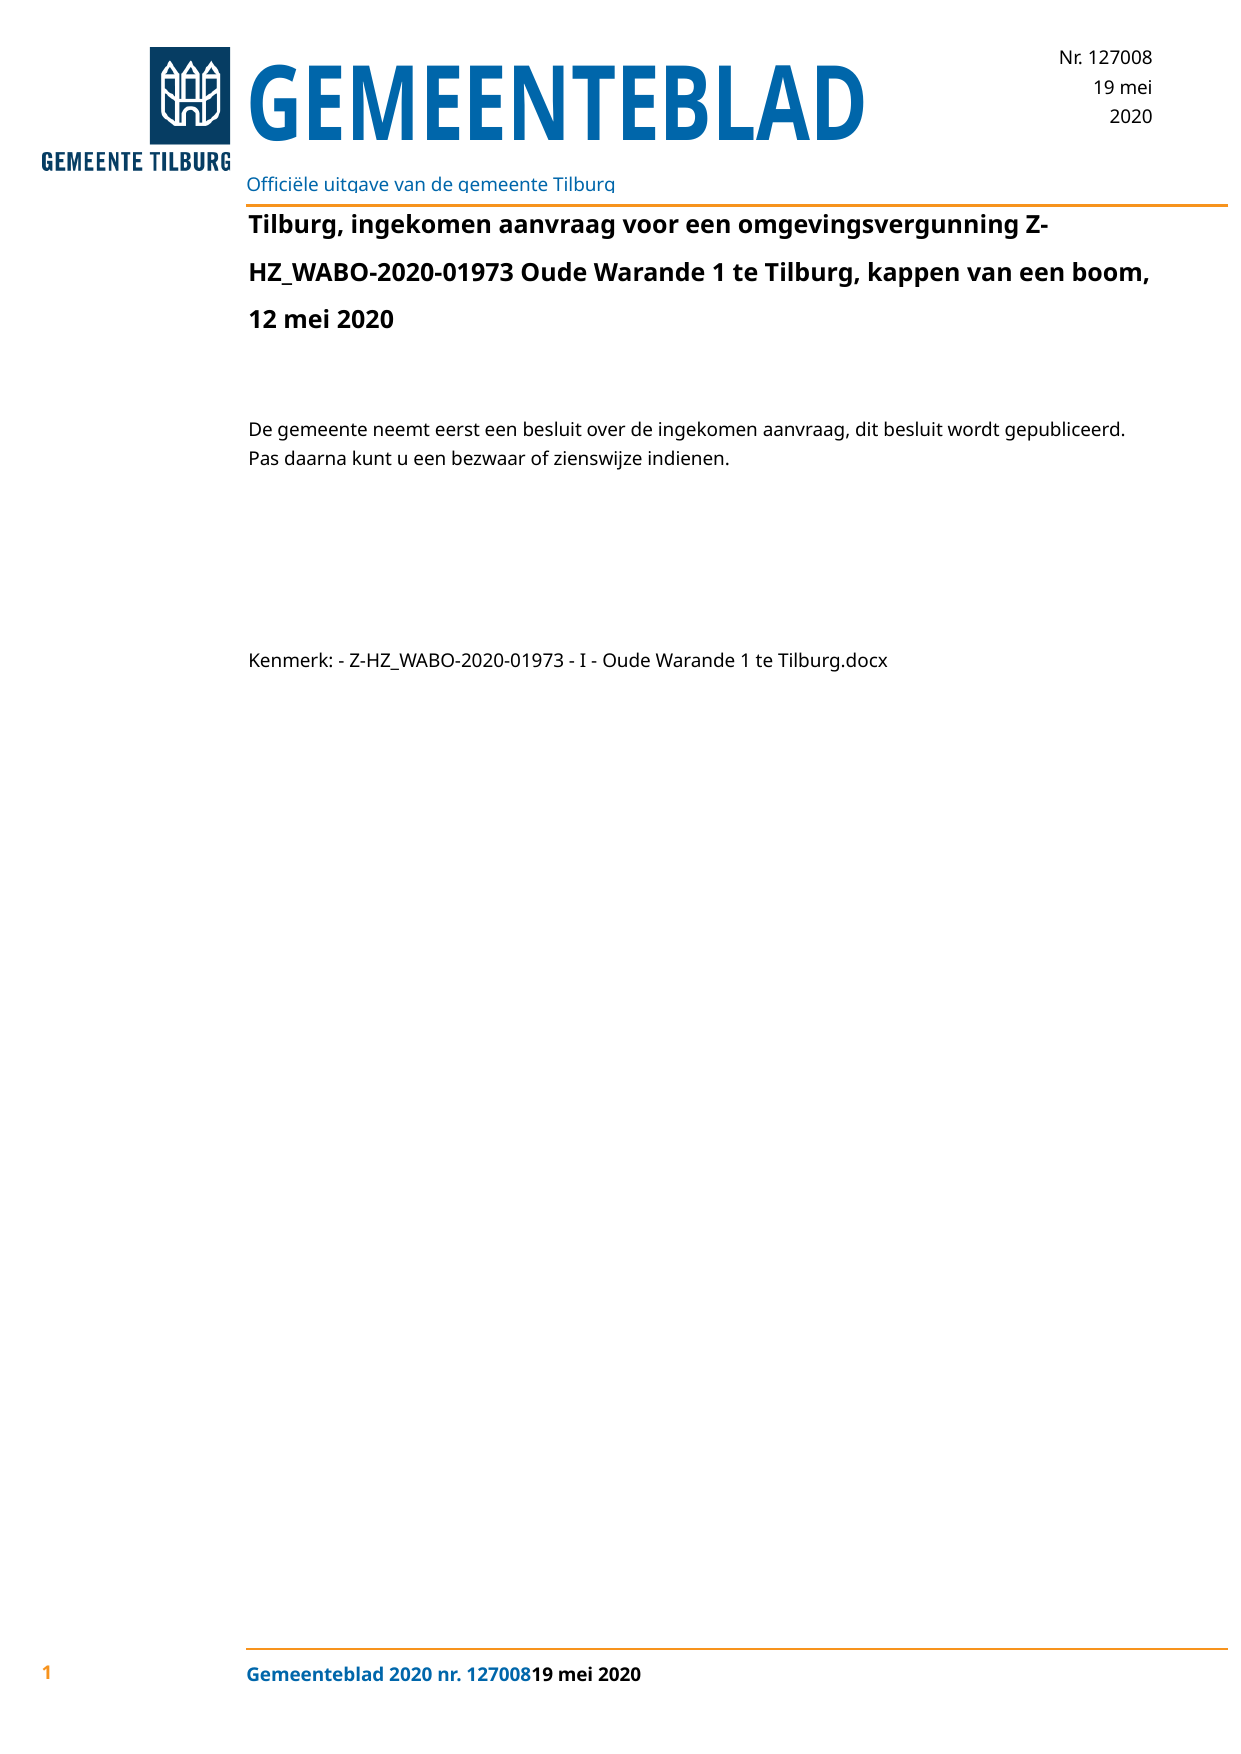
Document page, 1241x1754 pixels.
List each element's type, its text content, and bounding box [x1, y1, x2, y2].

picture [41, 47, 231, 172]
text Tilburg, ingekomen aanvraag voor een omgevingsvergunning Z-HZ_WABO-2020-01973 Oude Warande 1 te Tilburg, kappen van een boom, 12 mei 2020 [248, 207, 1152, 336]
text De gemeente neemt eerst een besluit over de ingekomen aanvraag, dit besluit wordt gepubliceerd. Pas daarna kunt u een bezwaar of zienswijze indienen. [248, 416, 1152, 471]
text Kenmerk: - Z-HZ_WABO-2020-01973 - I - Oude Warande 1 te Tilburg.docx [248, 647, 1152, 673]
